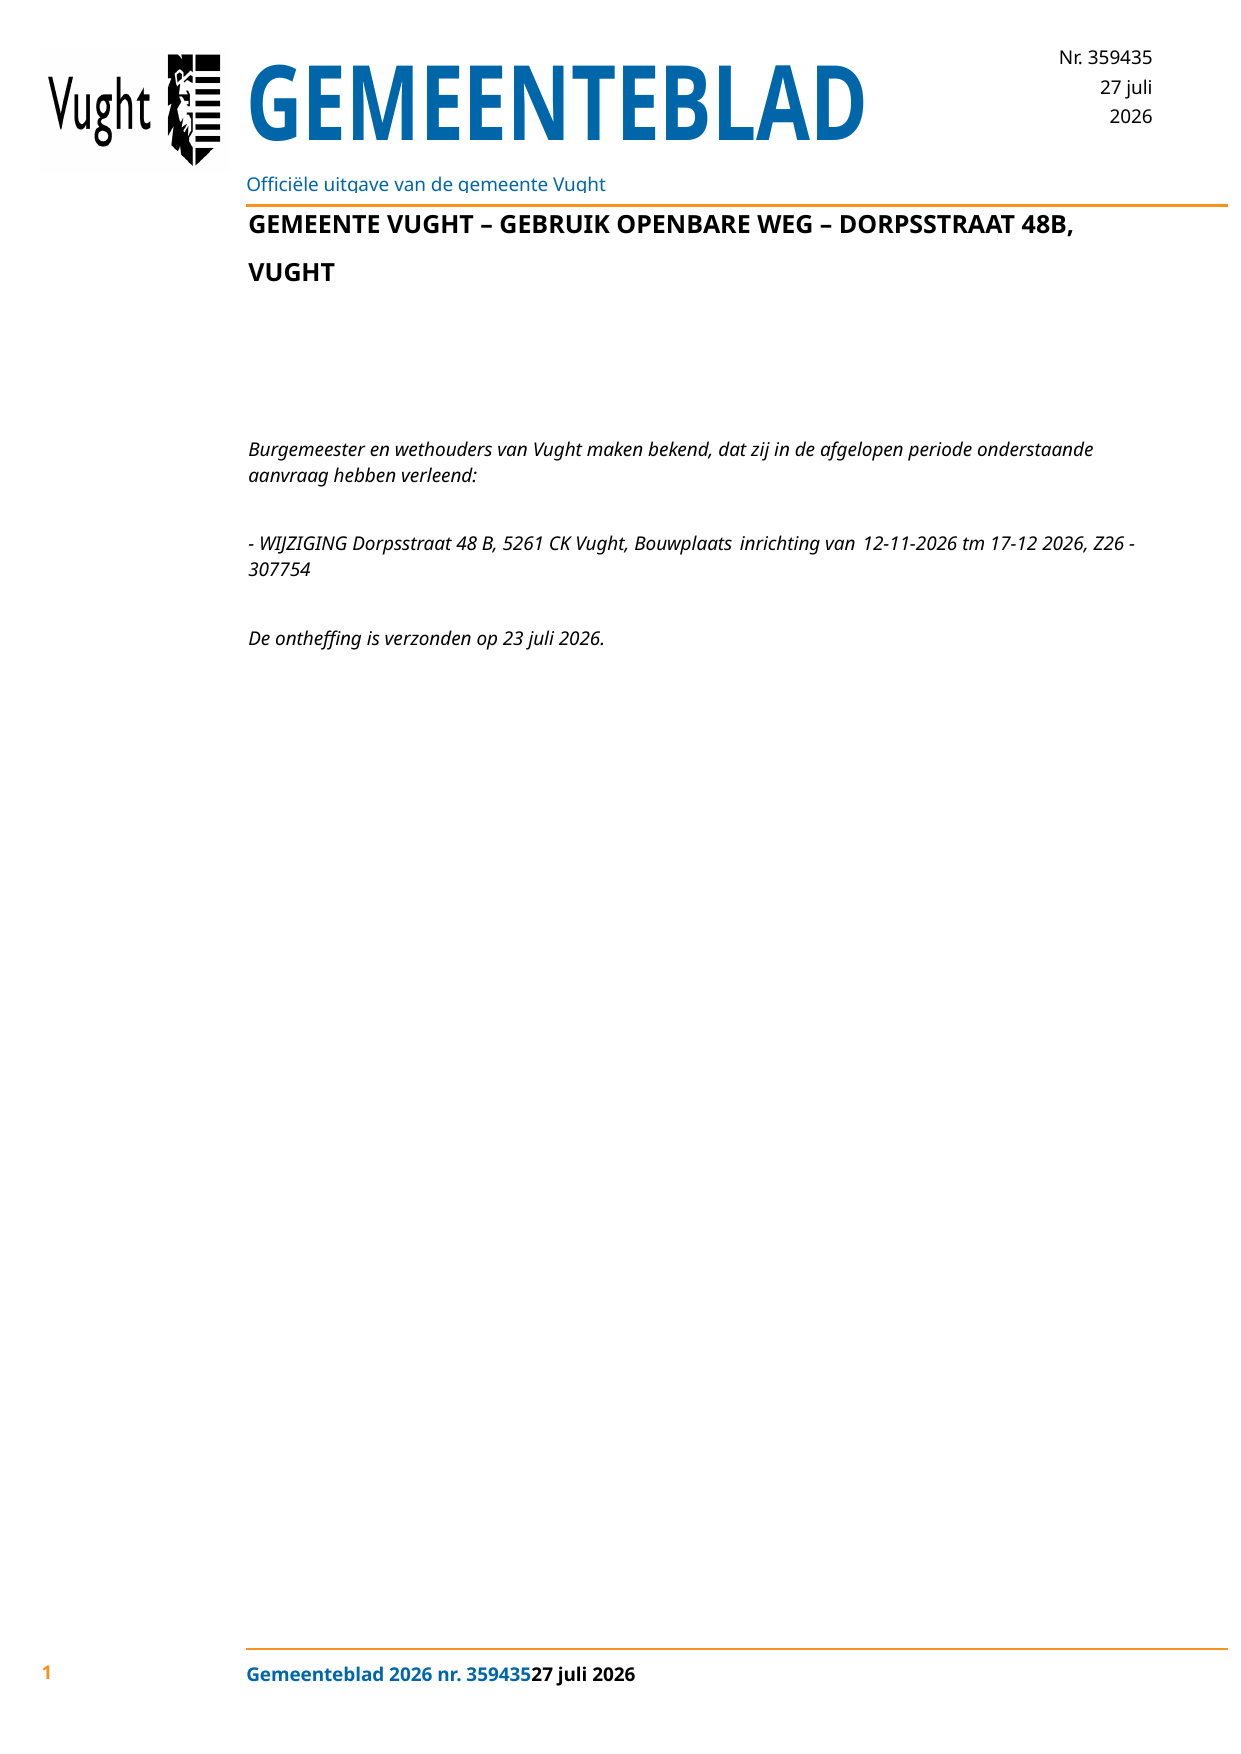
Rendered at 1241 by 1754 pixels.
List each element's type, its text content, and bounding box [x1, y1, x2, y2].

text - WIJZIGING Dorpsstraat 48 B, 5261 CK Vught, Bouwplaats inrichting van 12-11-2026 tm 17-12 2026, Z26 - 307754 [248, 531, 1152, 582]
text De ontheffing is verzonden op 23 juli 2026. [248, 625, 1152, 651]
text Burgemeester en wethouders van Vught maken bekend, dat zij in de afgelopen periode onderstaande aanvraag hebben verleend: [248, 436, 1152, 487]
text GEMEENTE VUGHT – GEBRUIK OPENBARE WEG – DORPSSTRAAT 48B, VUGHT [248, 207, 1152, 288]
picture [41, 47, 231, 172]
